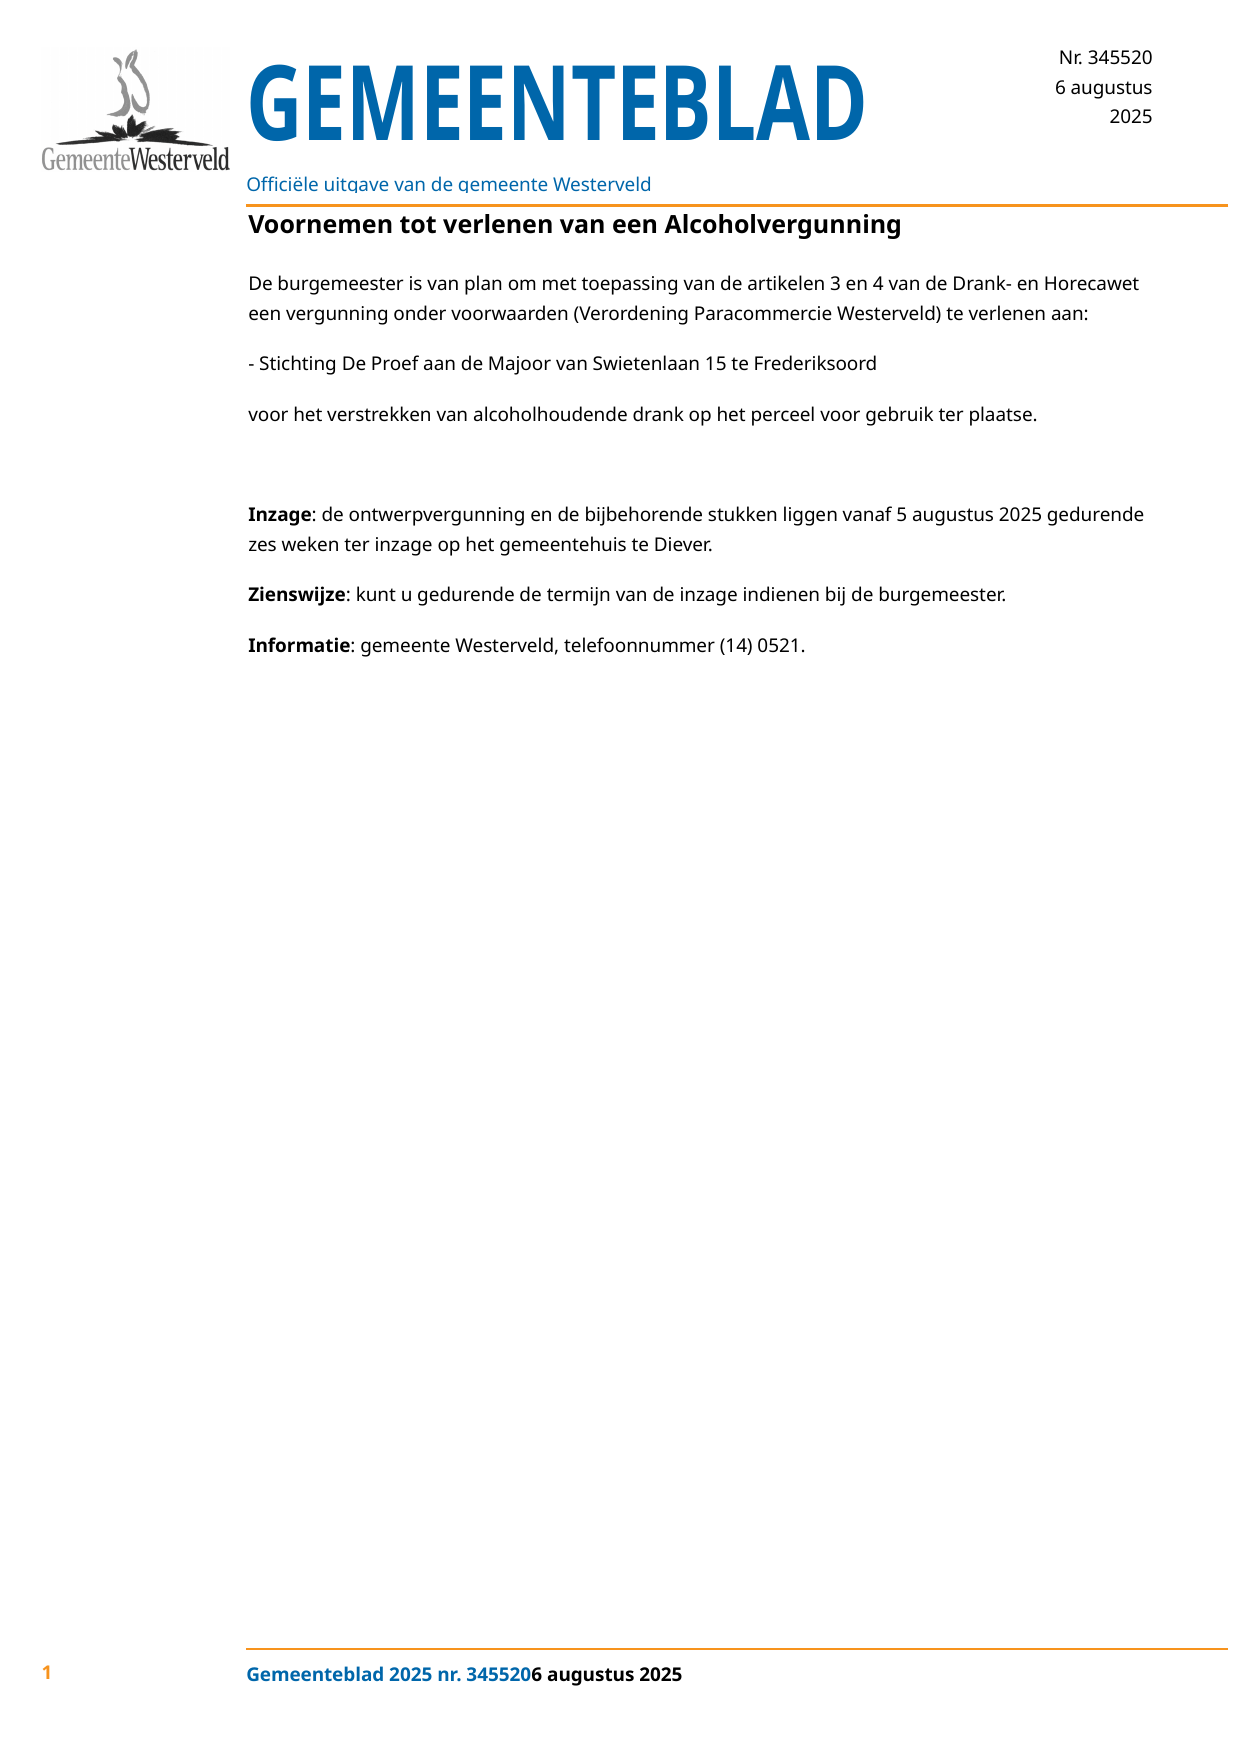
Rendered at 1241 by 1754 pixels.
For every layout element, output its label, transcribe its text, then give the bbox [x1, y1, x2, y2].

text Voornemen tot verlenen van een Alcoholvergunning [248, 207, 1152, 241]
text De burgemeester is van plan om met toepassing van de artikelen 3 en 4 van de Drank- en Horecawet een vergunning onder voorwaarden (Verordening Paracommercie Westerveld) te verlenen aan: [248, 270, 1152, 326]
text Inzage: de ontwerpvergunning en de bijbehorende stukken liggen vanaf 5 augustus 2025 gedurende zes weken ter inzage op het gemeentehuis te Diever. [248, 502, 1152, 557]
text - Stichting De Proef aan de Majoor van Swietenlaan 15 te Frederiksoord [248, 350, 1152, 376]
text voor het verstrekken van alcoholhoudende drank op het perceel voor gebruik ter plaatse. [248, 401, 1152, 426]
text Zienswijze: kunt u gedurende de termijn van de inzage indienen bij de burgemeester. [248, 582, 1152, 607]
text Informatie: gemeente Westerveld, telefoonnummer (14) 0521. [248, 632, 1152, 658]
picture [41, 47, 231, 172]
